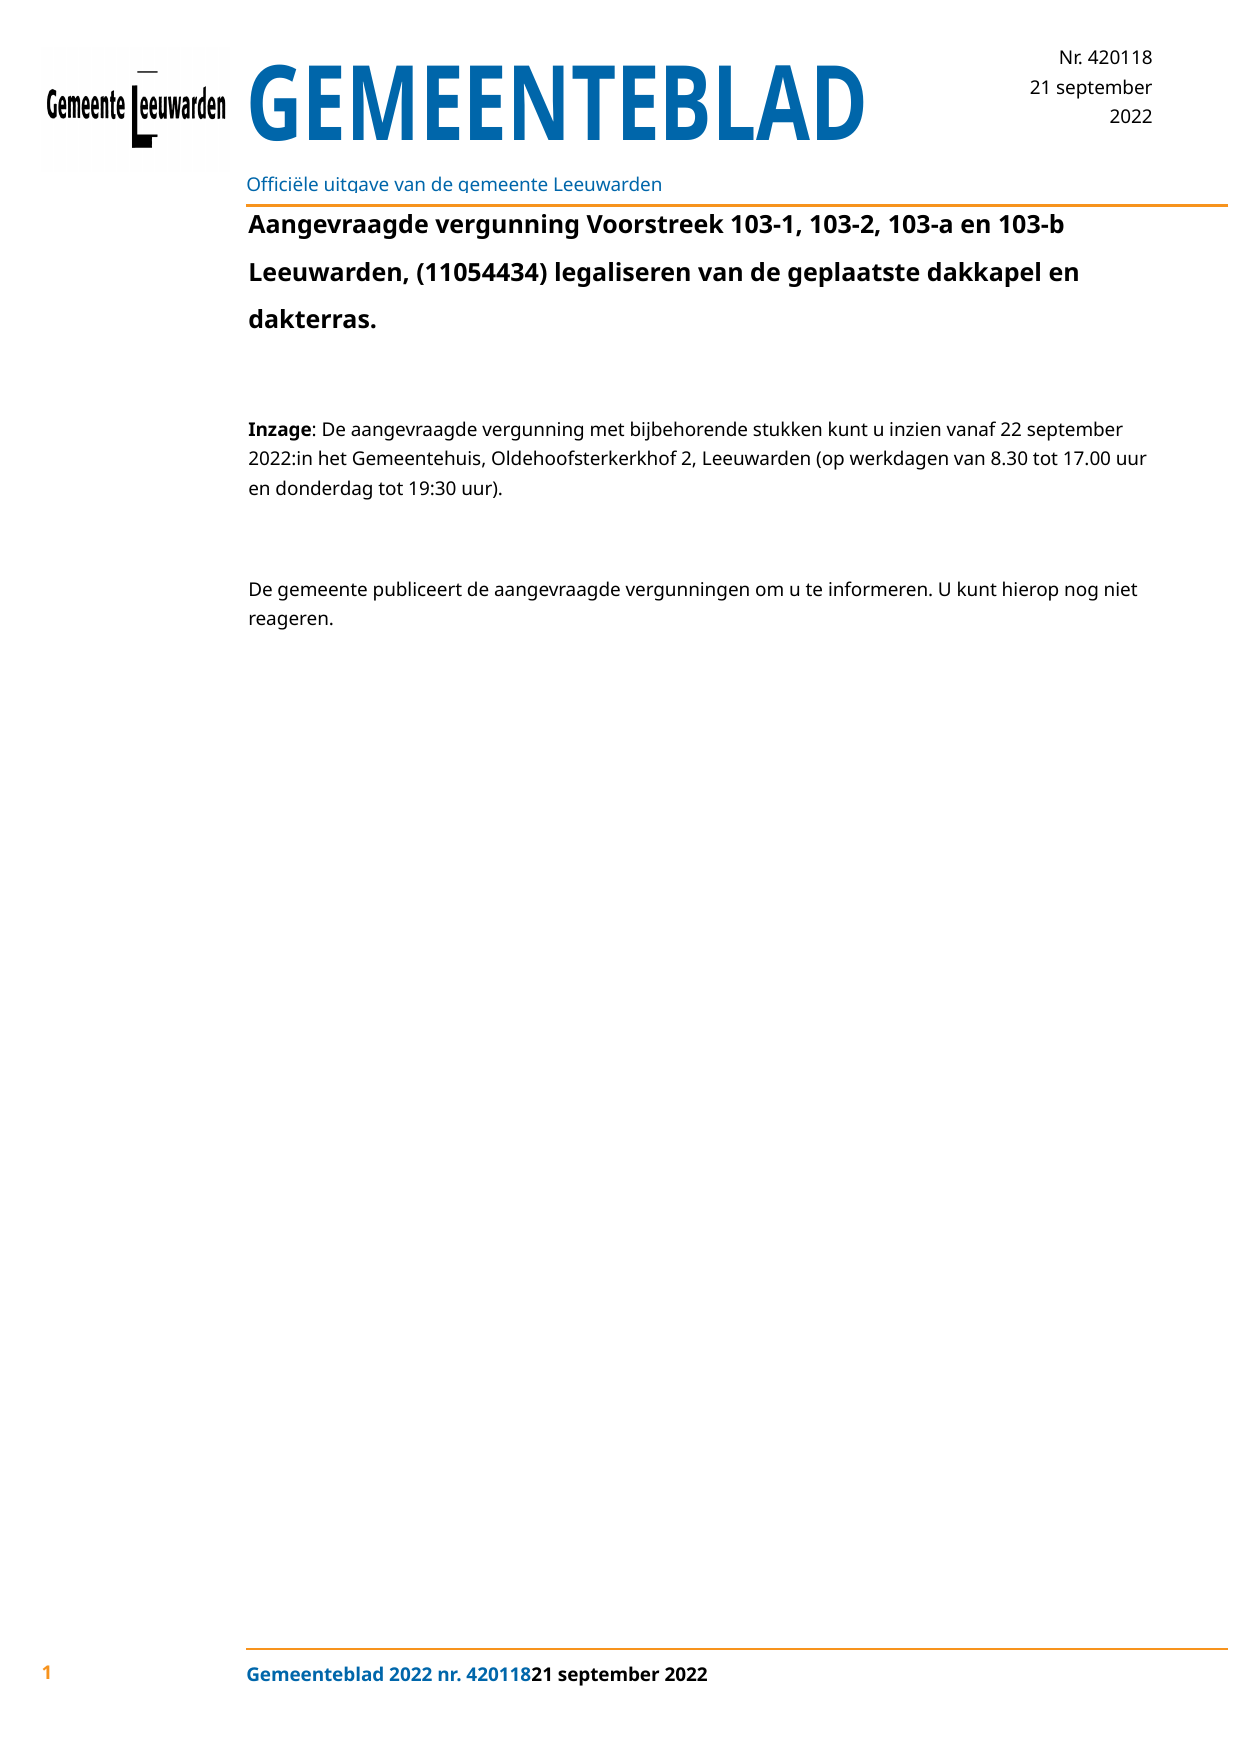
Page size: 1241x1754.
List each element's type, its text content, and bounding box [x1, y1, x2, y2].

text Aangevraagde vergunning Voorstreek 103-1, 103-2, 103-a en 103-b Leeuwarden, (11054434) legaliseren van de geplaatste dakkapel en dakterras. [248, 207, 1152, 336]
text De gemeente publiceert de aangevraagde vergunningen om u te informeren. U kunt hierop nog niet reageren. [248, 576, 1152, 631]
picture [41, 47, 231, 172]
text Inzage: De aangevraagde vergunning met bijbehorende stukken kunt u inzien vanaf 22 september 2022:in het Gemeentehuis, Oldehoofsterkerkhof 2, Leeuwarden (op werkdagen van 8.30 tot 17.00 uur en donderdag tot 19:30 uur). [248, 416, 1152, 501]
